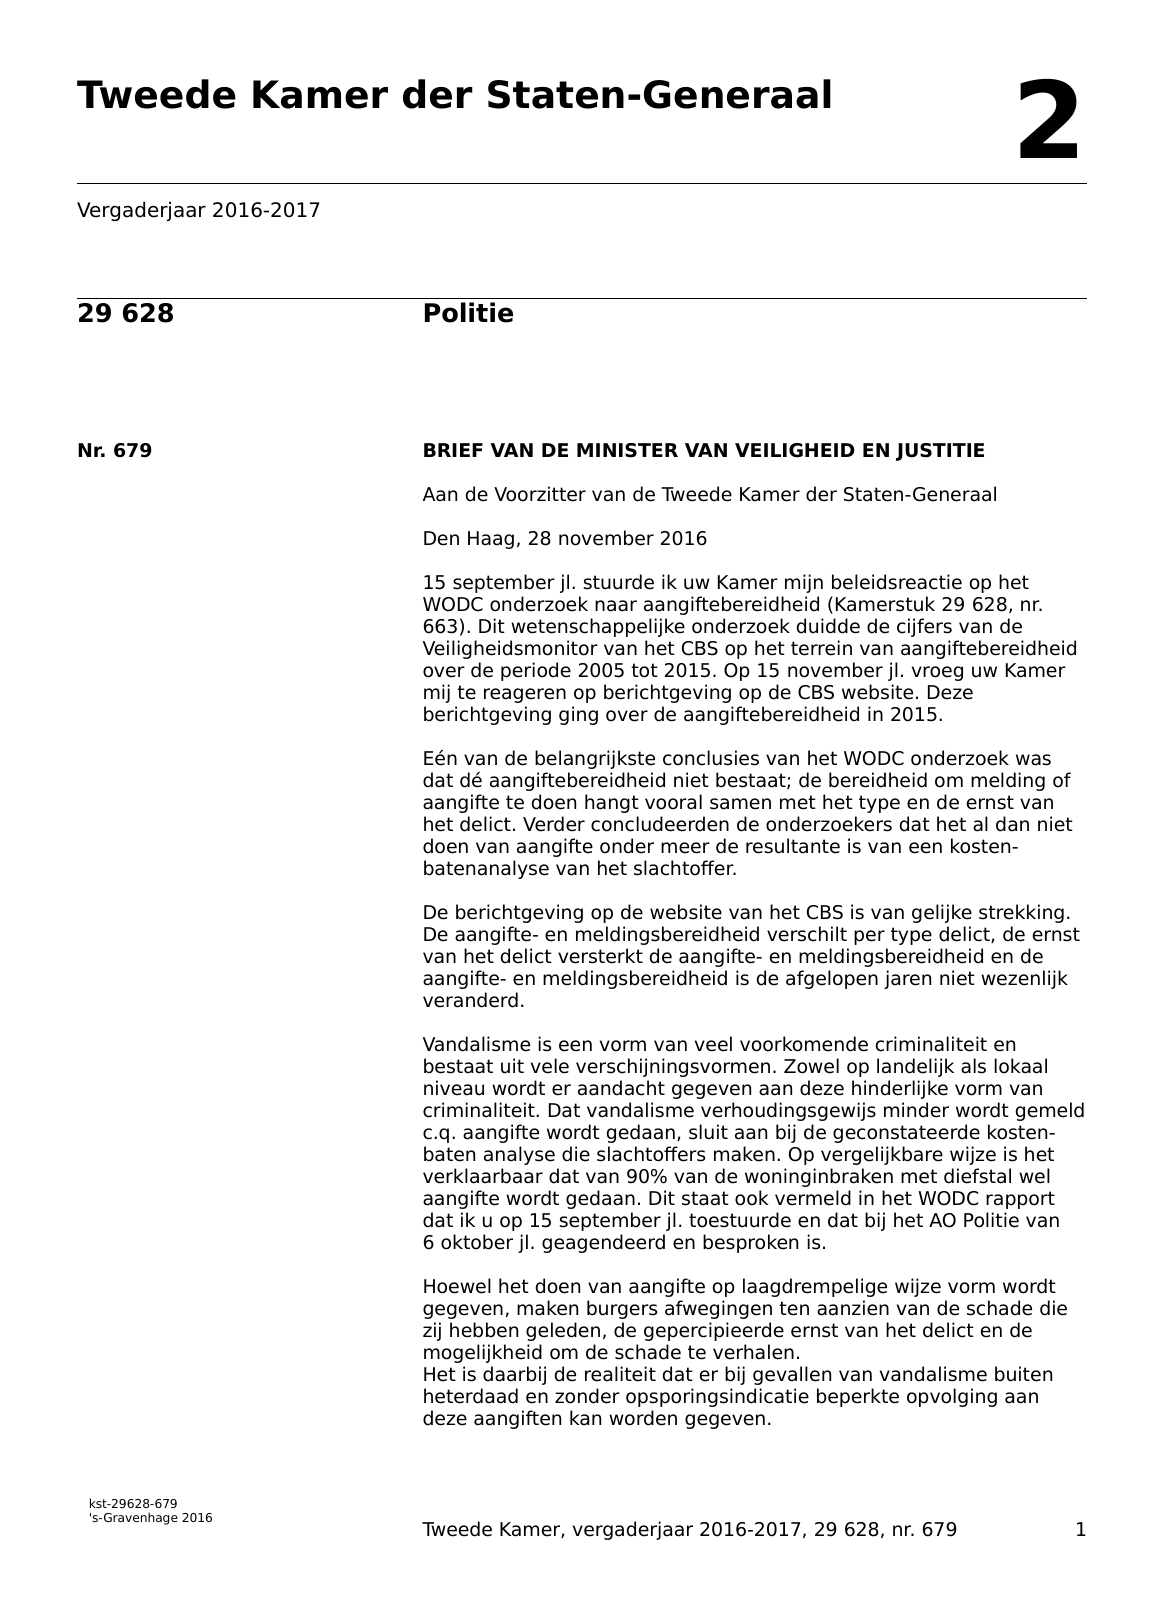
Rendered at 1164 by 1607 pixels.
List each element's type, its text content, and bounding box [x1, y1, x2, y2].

text Den Haag, 28 november 2016 [422, 528, 1087, 550]
subtitle Nr. 679 BRIEF VAN DE MINISTER VAN VEILIGHEID EN JUSTITIE [77, 440, 1087, 462]
subtitle 29 628 Politie [77, 299, 1087, 329]
table_cell Vergaderjaar 2016-2017 [77, 184, 1087, 298]
text 's-Gravenhage 2016 [88, 1511, 323, 1525]
text Eén van de belangrijkste conclusies van het WODC onderzoek was dat dé aangiftebereidheid niet bestaat; de bereidheid om melding of aangifte te doen hangt vooral samen met het type en de ernst van het delict. Verder concludeerden de onderzoekers dat het al dan niet doen van aangifte onder meer de resultante is van een kosten- batenanalyse van het slachtoffer. [422, 748, 1087, 880]
text Aan de Voorzitter van de Tweede Kamer der Staten-Generaal [422, 484, 1087, 506]
text Vandalisme is een vorm van veel voorkomende criminaliteit en bestaat uit vele verschijningsvormen. Zowel op landelijk als lokaal niveau wordt er aandacht gegeven aan deze hinderlijke vorm van criminaliteit. Dat vandalisme verhoudingsgewijs minder wordt gemeld c.q. aangifte wordt gedaan, sluit aan bij de geconstateerde kosten-baten analyse die slachtoffers maken. Op vergelijkbare wijze is het verklaarbaar dat van 90% van de woninginbraken met diefstal wel aangifte wordt gedaan. Dit staat ook vermeld in het WODC rapport dat ik u op 15 september jl. toestuurde en dat bij het AO Politie van 6 oktober jl. geagendeerd en besproken is. [422, 1034, 1087, 1254]
table_header 2 [886, 59, 1087, 183]
text 15 september jl. stuurde ik uw Kamer mijn beleidsreactie op het WODC onderzoek naar aangiftebereidheid (Kamerstuk 29 628, nr. 663). Dit wetenschappelijke onderzoek duidde de cijfers van de Veiligheidsmonitor van het CBS op het terrein van aangiftebereidheid over de periode 2005 tot 2015. Op 15 november jl. vroeg uw Kamer mij te reageren op berichtgeving op de CBS website. Deze berichtgeving ging over de aangiftebereidheid in 2015. [422, 572, 1087, 726]
text De berichtgeving op de website van het CBS is van gelijke strekking. De aangifte- en meldingsbereidheid verschilt per type delict, de ernst van het delict versterkt de aangifte- en meldingsbereidheid en de aangifte- en meldingsbereidheid is de afgelopen jaren niet wezenlijk veranderd. [422, 902, 1087, 1012]
table_header Tweede Kamer der Staten-Generaal [77, 59, 886, 183]
text Het is daarbij de realiteit dat er bij gevallen van vandalisme buiten heterdaad en zonder opsporingsindicatie beperkte opvolging aan deze aangiften kan worden gegeven. [422, 1364, 1087, 1430]
text kst-29628-679 [88, 1497, 323, 1511]
text Hoewel het doen van aangifte op laagdrempelige wijze vorm wordt gegeven, maken burgers afwegingen ten aanzien van de schade die zij hebben geleden, de gepercipieerde ernst van het delict en de mogelijkheid om de schade te verhalen. [422, 1276, 1087, 1364]
